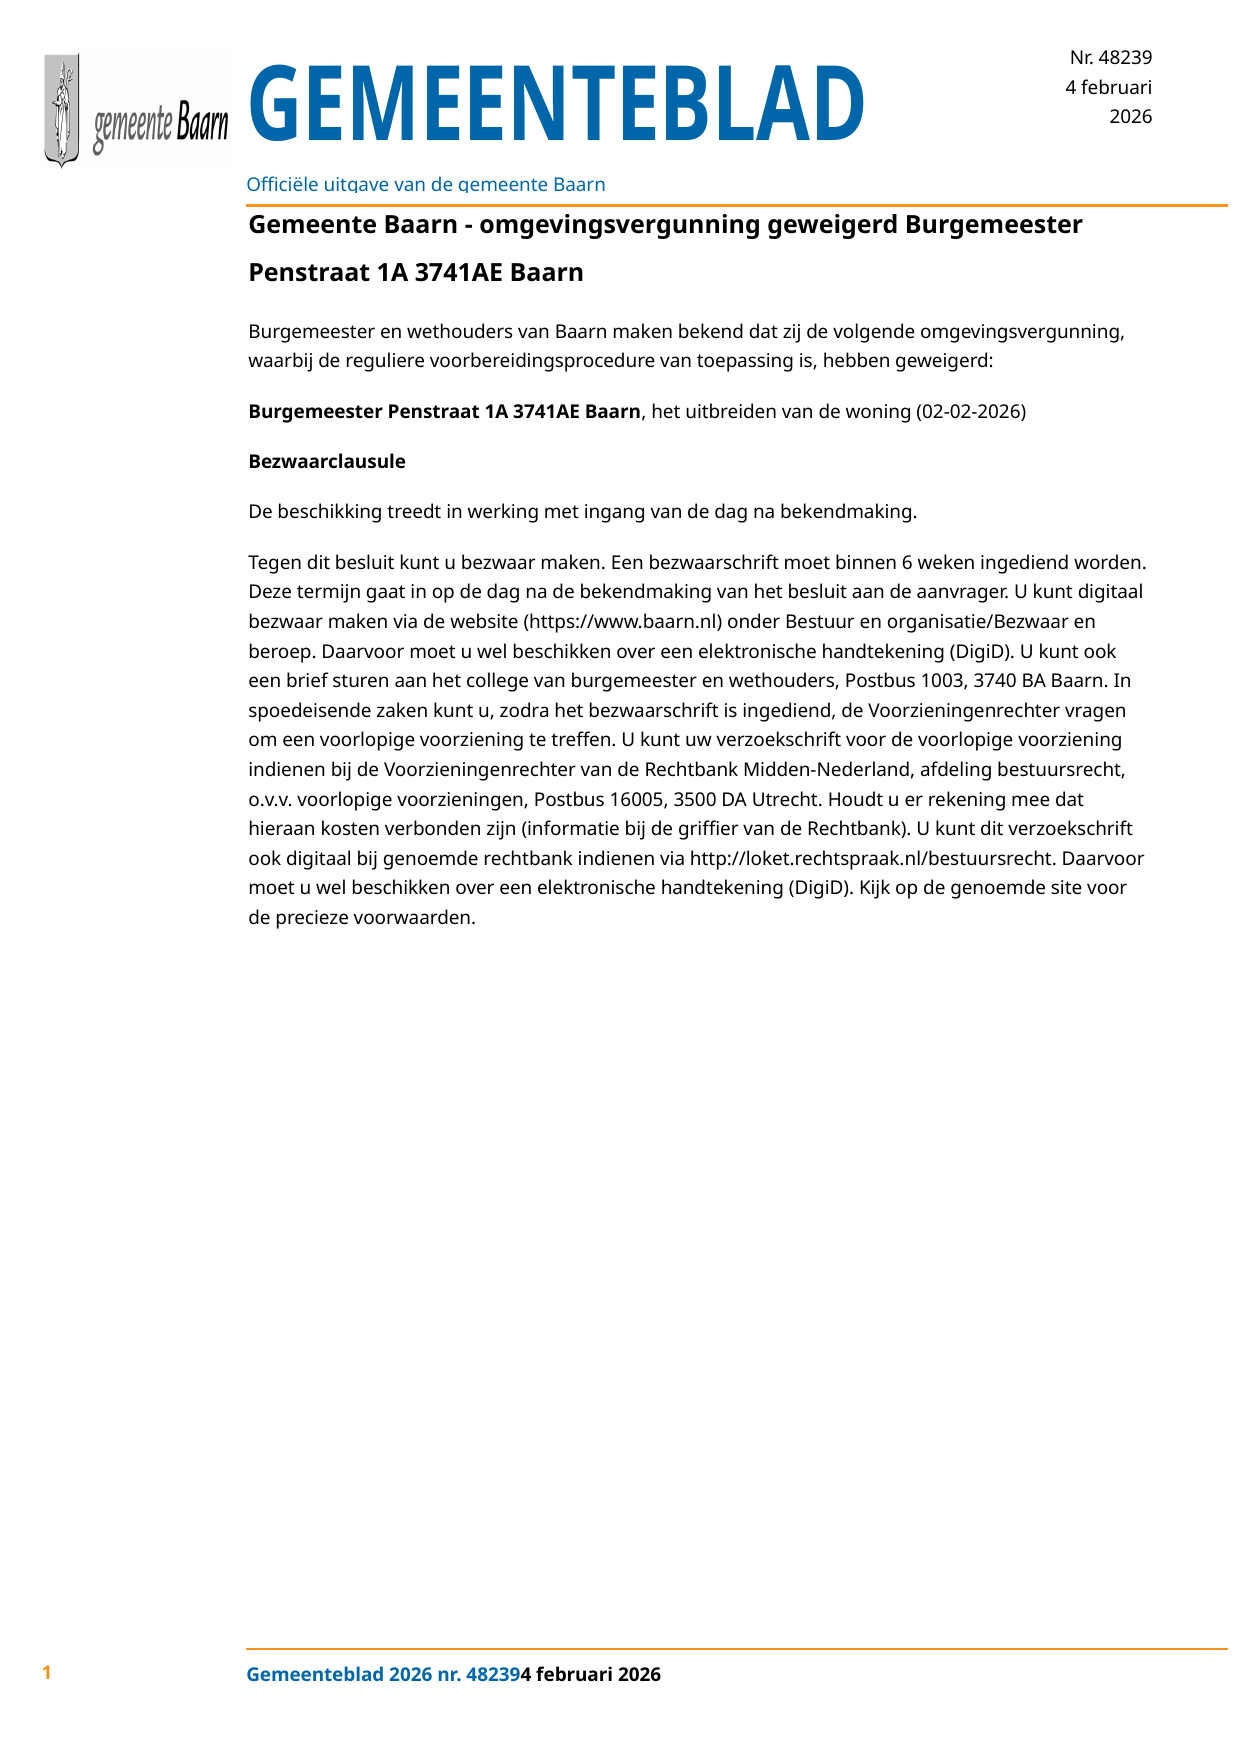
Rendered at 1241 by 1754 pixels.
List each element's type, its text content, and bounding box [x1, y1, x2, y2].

text Tegen dit besluit kunt u bezwaar maken. Een bezwaarschrift moet binnen 6 weken ingediend worden. Deze termijn gaat in op de dag na de bekendmaking van het besluit aan de aanvrager. U kunt digitaal bezwaar maken via de website (https://www.baarn.nl) onder Bestuur en organisatie/Bezwaar en beroep. Daarvoor moet u wel beschikken over een elektronische handtekening (DigiD). U kunt ook een brief sturen aan het college van burgemeester en wethouders, Postbus 1003, 3740 BA Baarn. In spoedeisende zaken kunt u, zodra het bezwaarschrift is ingediend, de Voorzieningenrechter vragen om een voorlopige voorziening te treffen. U kunt uw verzoekschrift voor de voorlopige voorziening indienen bij de Voorzieningenrechter van de Rechtbank Midden-Nederland, afdeling bestuursrecht, o.v.v. voorlopige voorzieningen, Postbus 16005, 3500 DA Utrecht. Houdt u er rekening mee dat hieraan kosten verbonden zijn (informatie bij de griffier van de Rechtbank). U kunt dit verzoekschrift ook digitaal bij genoemde rechtbank indienen via http://loket.rechtspraak.nl/bestuursrecht. Daarvoor moet u wel beschikken over een elektronische handtekening (DigiD). Kijk op de genoemde site voor de precieze voorwaarden. [248, 549, 1152, 930]
text Burgemeester en wethouders van Baarn maken bekend dat zij de volgende omgevingsvergunning, waarbij de reguliere voorbereidingsprocedure van toepassing is, hebben geweigerd: [248, 318, 1152, 373]
picture [41, 47, 231, 172]
text Burgemeester Penstraat 1A 3741AE Baarn, het uitbreiden van de woning (02-02-2026) [248, 398, 1152, 424]
text De beschikking treedt in werking met ingang van de dag na bekendmaking. [248, 499, 1152, 524]
text Bezwaarclausule [248, 448, 1152, 474]
text Gemeente Baarn - omgevingsvergunning geweigerd Burgemeester Penstraat 1A 3741AE Baarn [248, 207, 1152, 288]
